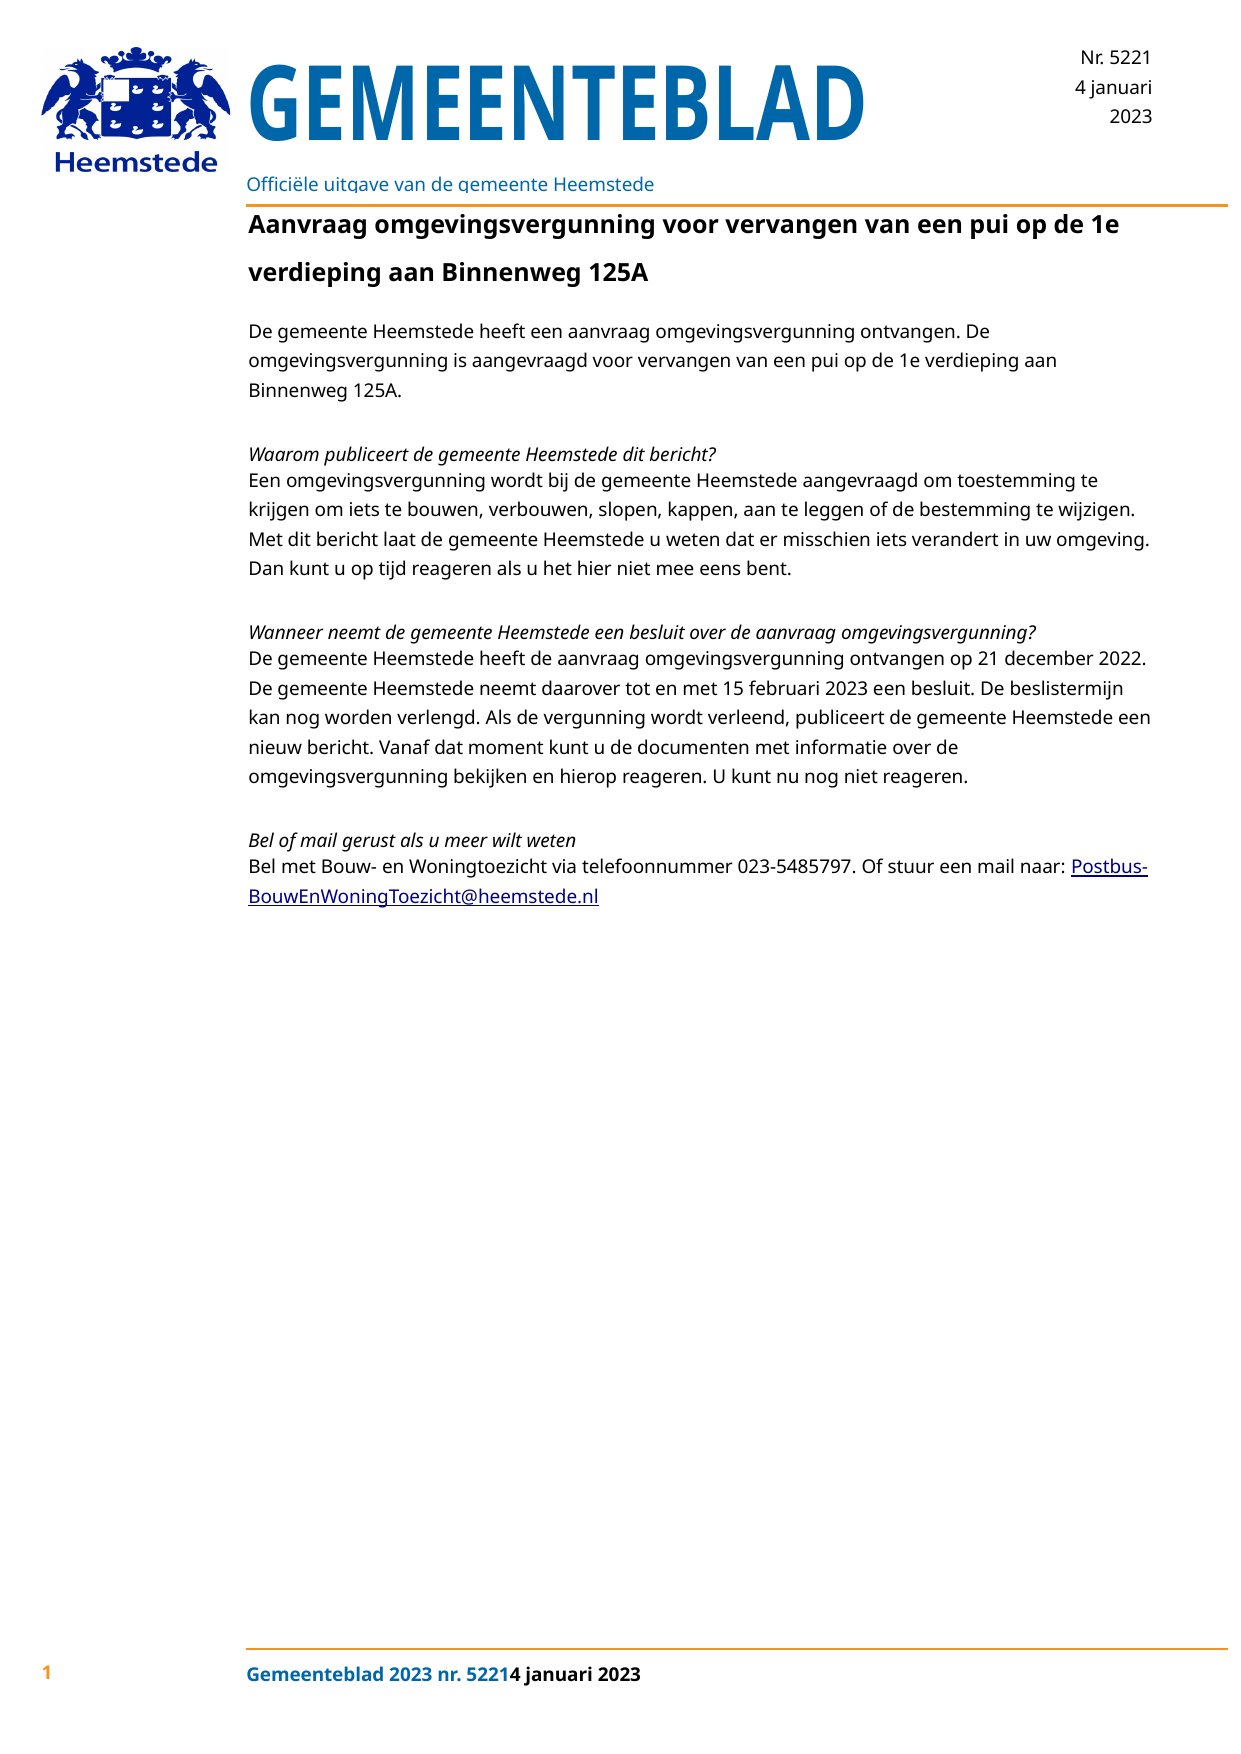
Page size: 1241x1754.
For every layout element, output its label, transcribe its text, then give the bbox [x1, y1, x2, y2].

text Waarom publiceert de gemeente Heemstede dit bericht? [248, 441, 1152, 467]
text Wanneer neemt de gemeente Heemstede een besluit over de aanvraag omgevingsvergunning? [248, 619, 1152, 645]
text De gemeente Heemstede heeft een aanvraag omgevingsvergunning ontvangen. De omgevingsvergunning is aangevraagd voor vervangen van een pui op de 1e verdieping aan Binnenweg 125A. [248, 318, 1152, 403]
text Aanvraag omgevingsvergunning voor vervangen van een pui op de 1e verdieping aan Binnenweg 125A [248, 207, 1152, 288]
text Bel of mail gerust als u meer wilt weten [248, 827, 1152, 853]
text Bel met Bouw- en Woningtoezicht via telefoonnummer 023-5485797. Of stuur een mail naar: Postbus-BouwEnWoningToezicht@heemstede.nl [248, 853, 1152, 908]
text Een omgevingsvergunning wordt bij de gemeente Heemstede aangevraagd om toestemming te krijgen om iets te bouwen, verbouwen, slopen, kappen, aan te leggen of de bestemming te wijzigen. Met dit bericht laat de gemeente Heemstede u weten dat er misschien iets verandert in uw omgeving. Dan kunt u op tijd reageren als u het hier niet mee eens bent. [248, 467, 1152, 581]
text De gemeente Heemstede heeft de aanvraag omgevingsvergunning ontvangen op 21 december 2022. De gemeente Heemstede neemt daarover tot en met 15 februari 2023 een besluit. De beslistermijn kan nog worden verlengd. Als de vergunning wordt verleend, publiceert de gemeente Heemstede een nieuw bericht. Vanaf dat moment kunt u de documenten met informatie over de omgevingsvergunning bekijken en hierop reageren. U kunt nu nog niet reageren. [248, 645, 1152, 789]
picture [41, 47, 231, 172]
